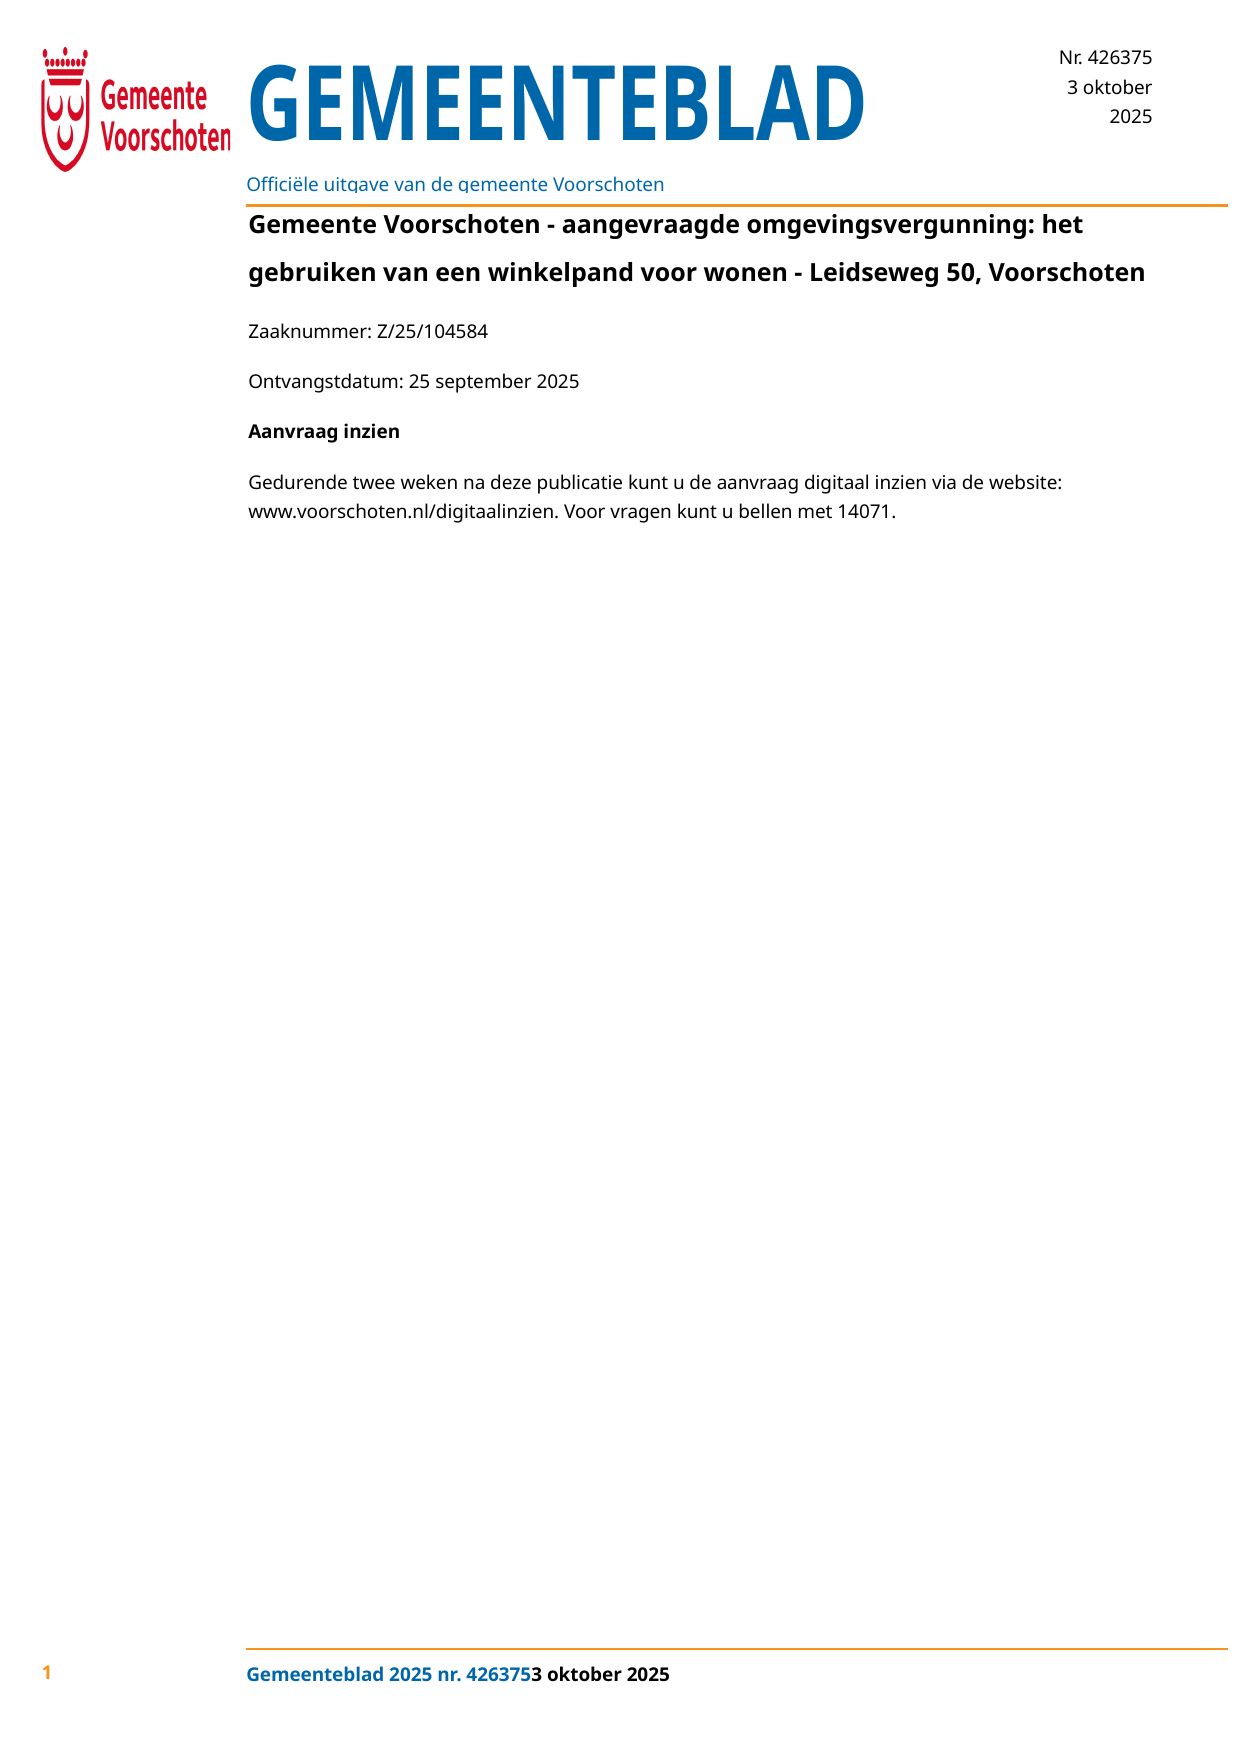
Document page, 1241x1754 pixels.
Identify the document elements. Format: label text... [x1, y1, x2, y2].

text Zaaknummer: Z/25/104584 [248, 318, 1152, 344]
text Gemeente Voorschoten - aangevraagde omgevingsvergunning: het gebruiken van een winkelpand voor wonen - Leidseweg 50, Voorschoten [248, 207, 1152, 288]
text Ontvangstdatum: 25 september 2025 [248, 368, 1152, 394]
picture [41, 47, 231, 172]
text Gedurende twee weken na deze publicatie kunt u de aanvraag digitaal inzien via de website: www.voorschoten.nl/digitaalinzien. Voor vragen kunt u bellen met 14071. [248, 469, 1152, 524]
text Aanvraag inzien [248, 419, 1152, 444]
